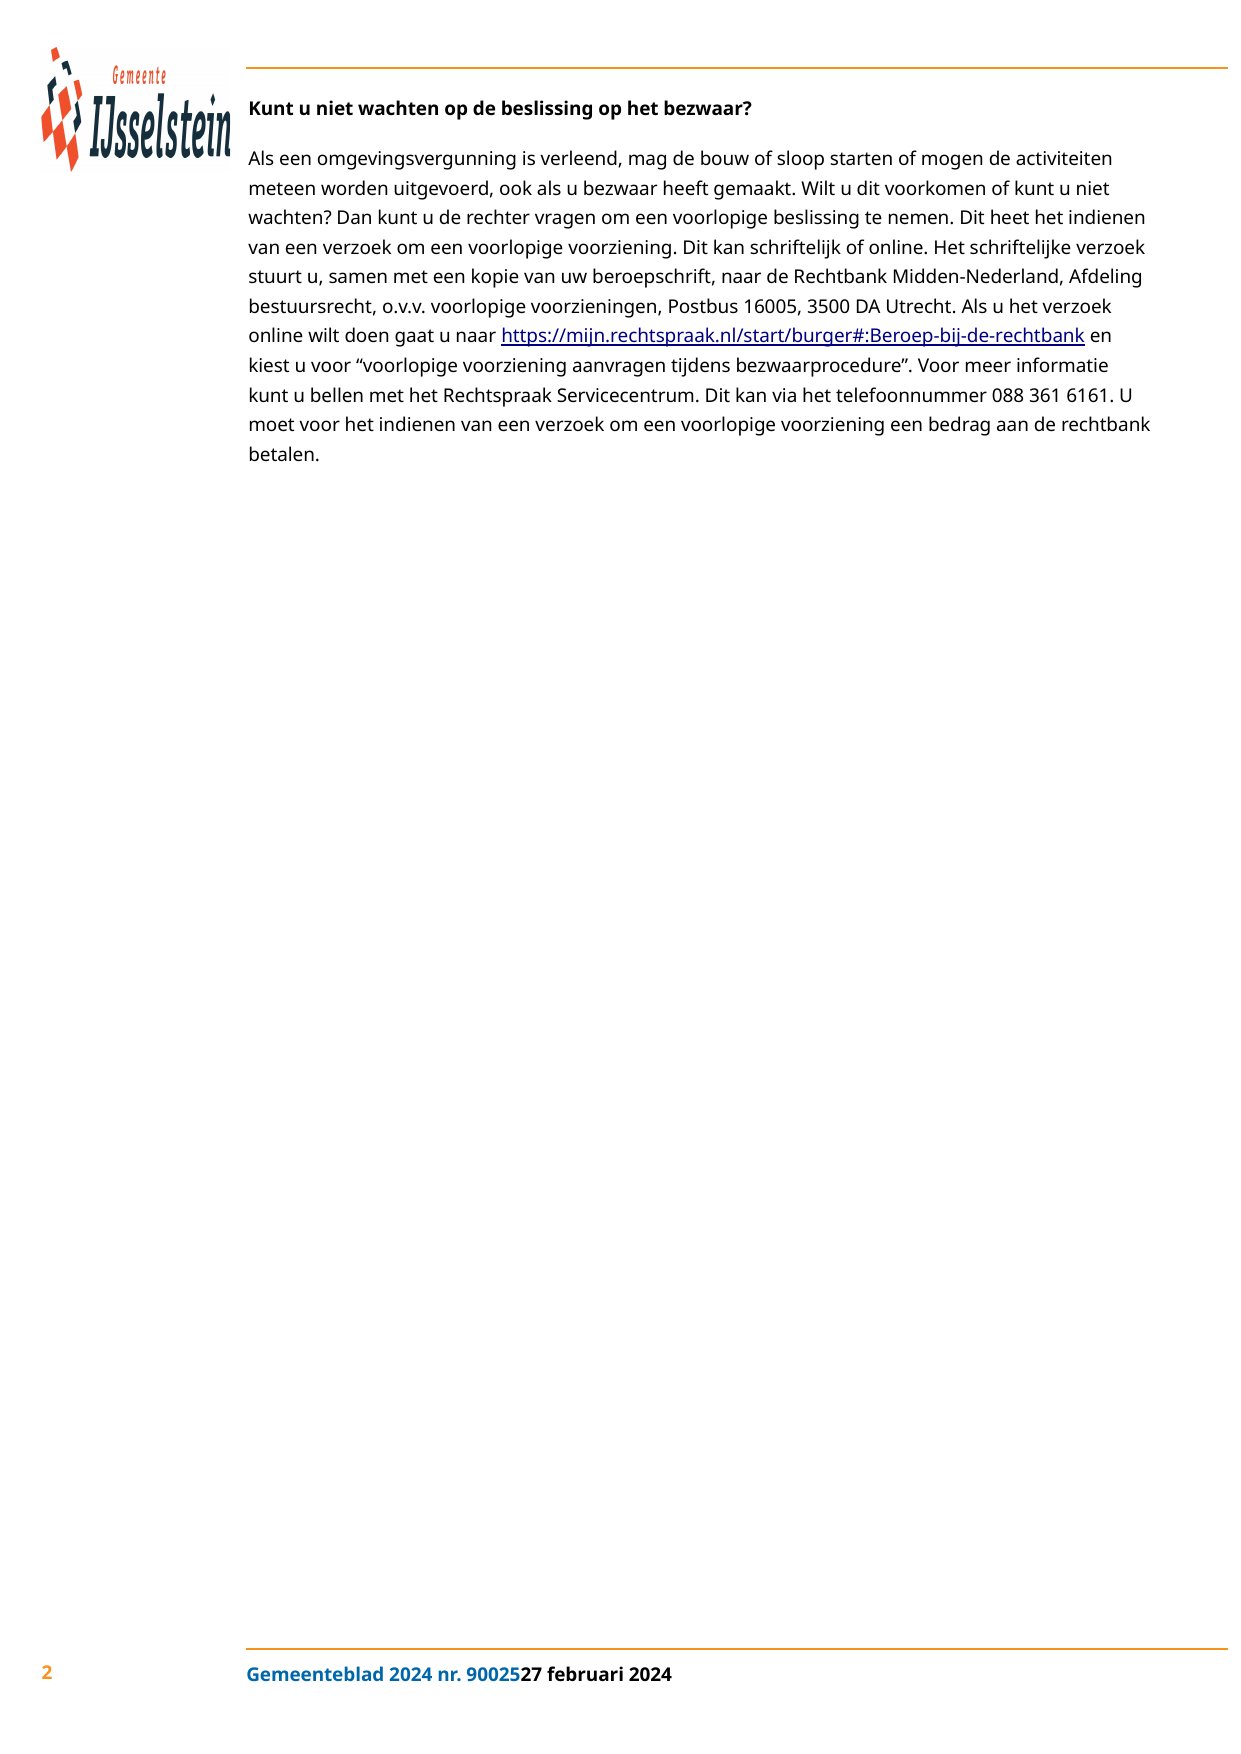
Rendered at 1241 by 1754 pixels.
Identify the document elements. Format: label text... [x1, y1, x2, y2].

text Kunt u niet wachten op de beslissing op het bezwaar? [248, 95, 1152, 121]
text Als een omgevingsvergunning is verleend, mag de bouw of sloop starten of mogen de activiteiten meteen worden uitgevoerd, ook als u bezwaar heeft gemaakt. Wilt u dit voorkomen of kunt u niet wachten? Dan kunt u de rechter vragen om een voorlopige beslissing te nemen. Dit heet het indienen van een verzoek om een voorlopige voorziening. Dit kan schriftelijk of online. Het schriftelijke verzoek stuurt u, samen met een kopie van uw beroepschrift, naar de Rechtbank Midden-Nederland, Afdeling bestuursrecht, o.v.v. voorlopige voorzieningen, Postbus 16005, 3500 DA Utrecht. Als u het verzoek online wilt doen gaat u naar https://mijn.rechtspraak.nl/start/burger#:Beroep-bij-de-rechtbank en kiest u voor “voorlopige voorziening aanvragen tijdens bezwaarprocedure”. Voor meer informatie kunt u bellen met het Rechtspraak Servicecentrum. Dit kan via het telefoonnummer 088 361 6161. U moet voor het indienen van een verzoek om een voorlopige voorziening een bedrag aan de rechtbank betalen. [248, 145, 1152, 467]
picture [41, 47, 231, 172]
